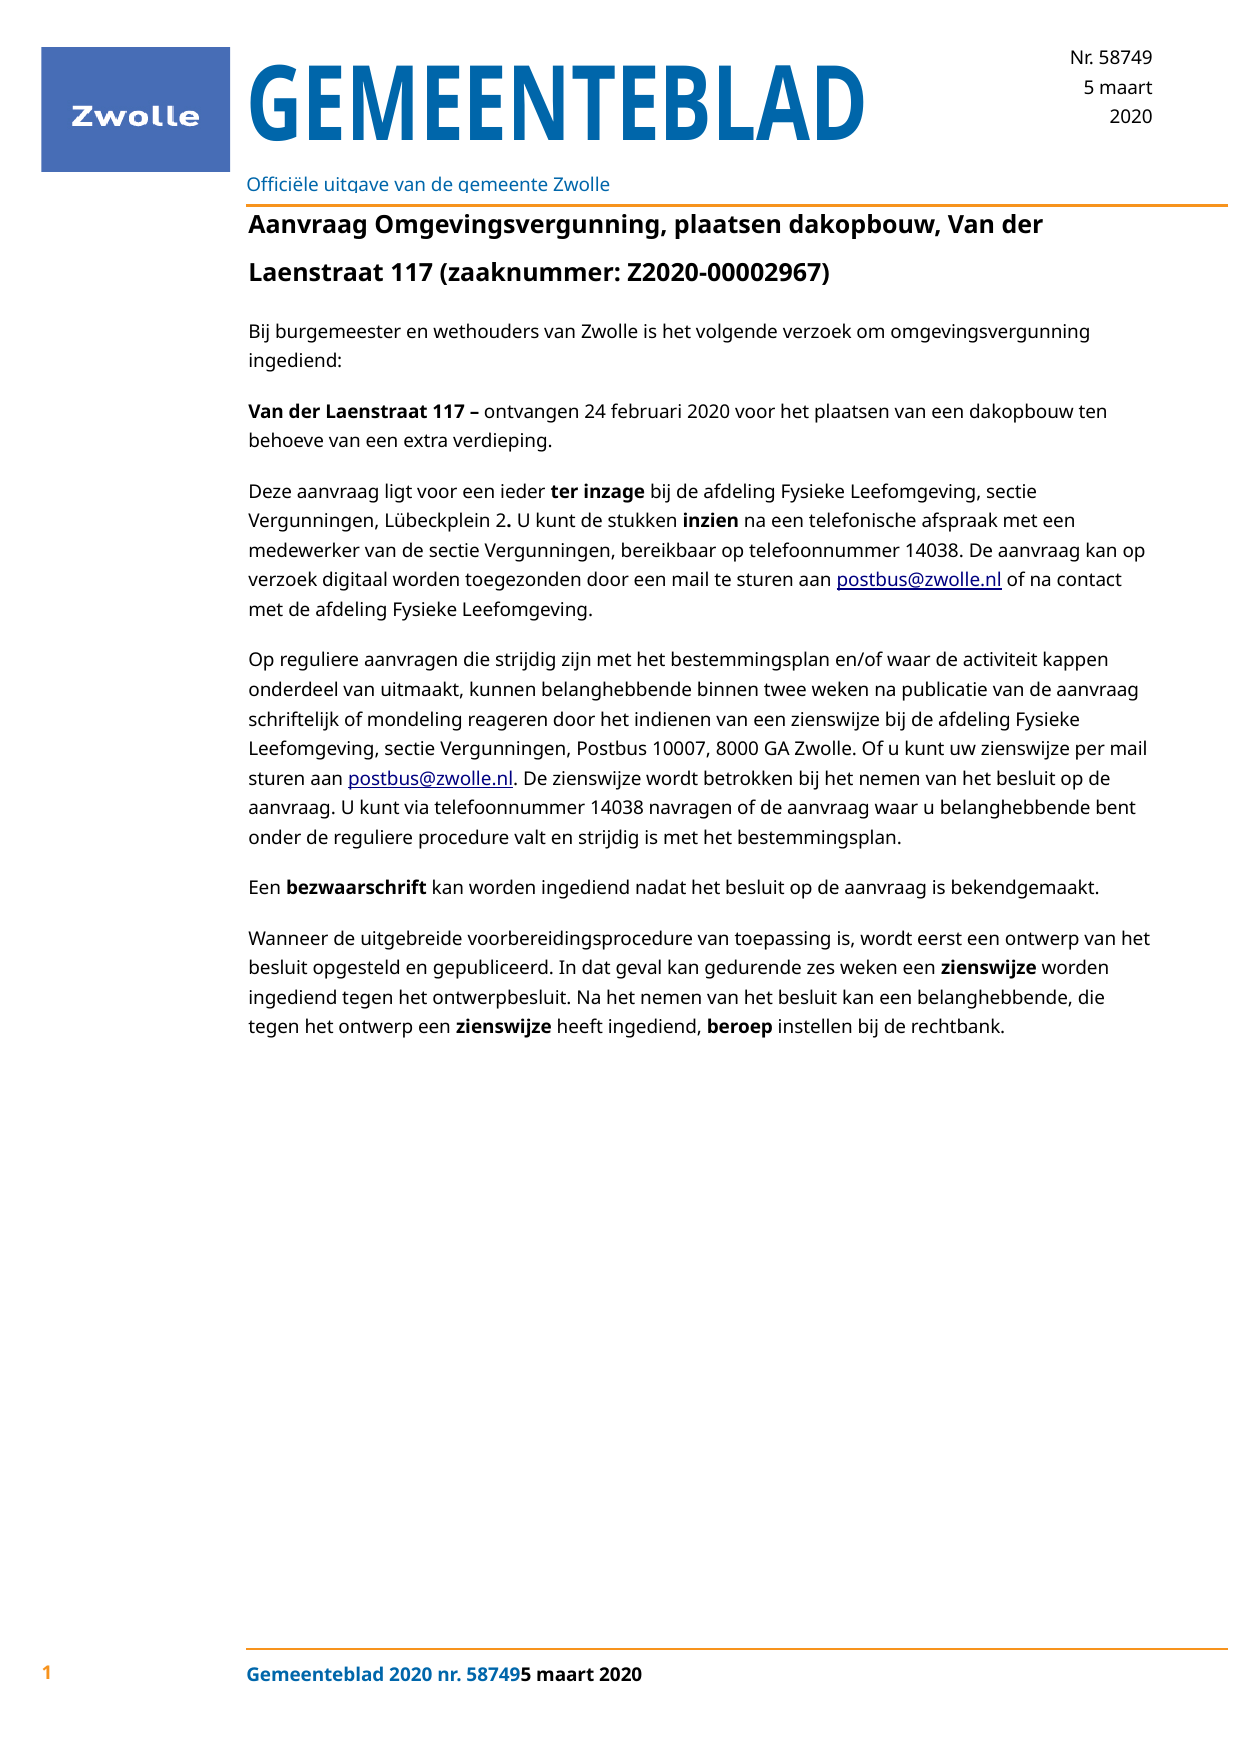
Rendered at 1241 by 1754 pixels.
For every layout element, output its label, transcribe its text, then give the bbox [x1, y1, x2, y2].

text Aanvraag Omgevingsvergunning, plaatsen dakopbouw, Van der Laenstraat 117 (zaaknummer: Z2020-00002967) [248, 207, 1152, 288]
text Op reguliere aanvragen die strijdig zijn met het bestemmingsplan en/of waar de activiteit kappen onderdeel van uitmaakt, kunnen belanghebbende binnen twee weken na publicatie van de aanvraag schriftelijk of mondeling reageren door het indienen van een zienswijze bij de afdeling Fysieke Leefomgeving, sectie Vergunningen, Postbus 10007, 8000 GA Zwolle. Of u kunt uw zienswijze per mail sturen aan postbus@zwolle.nl. De zienswijze wordt betrokken bij het nemen van het besluit op de aanvraag. U kunt via telefoonnummer 14038 navragen of de aanvraag waar u belanghebbende bent onder de reguliere procedure valt en strijdig is met het bestemmingsplan. [248, 647, 1152, 850]
text Een bezwaarschrift kan worden ingediend nadat het besluit op de aanvraag is bekendgemaakt. [248, 874, 1152, 900]
text Wanneer de uitgebreide voorbereidingsprocedure van toepassing is, wordt eerst een ontwerp van het besluit opgesteld en gepubliceerd. In dat geval kan gedurende zes weken een zienswijze worden ingediend tegen het ontwerpbesluit. Na het nemen van het besluit kan een belanghebbende, die tegen het ontwerp een zienswijze heeft ingediend, beroep instellen bij de rechtbank. [248, 925, 1152, 1039]
text Van der Laenstraat 117 – ontvangen 24 februari 2020 voor het plaatsen van een dakopbouw ten behoeve van een extra verdieping. [248, 398, 1152, 453]
text Bij burgemeester en wethouders van Zwolle is het volgende verzoek om omgevingsvergunning ingediend: [248, 318, 1152, 373]
text Deze aanvraag ligt voor een ieder ter inzage bij de afdeling Fysieke Leefomgeving, sectie Vergunningen, Lübeckplein 2. U kunt de stukken inzien na een telefonische afspraak met een medewerker van de sectie Vergunningen, bereikbaar op telefoonnummer 14038. De aanvraag kan op verzoek digitaal worden toegezonden door een mail te sturen aan postbus@zwolle.nl of na contact met de afdeling Fysieke Leefomgeving. [248, 478, 1152, 622]
picture [41, 47, 231, 172]
